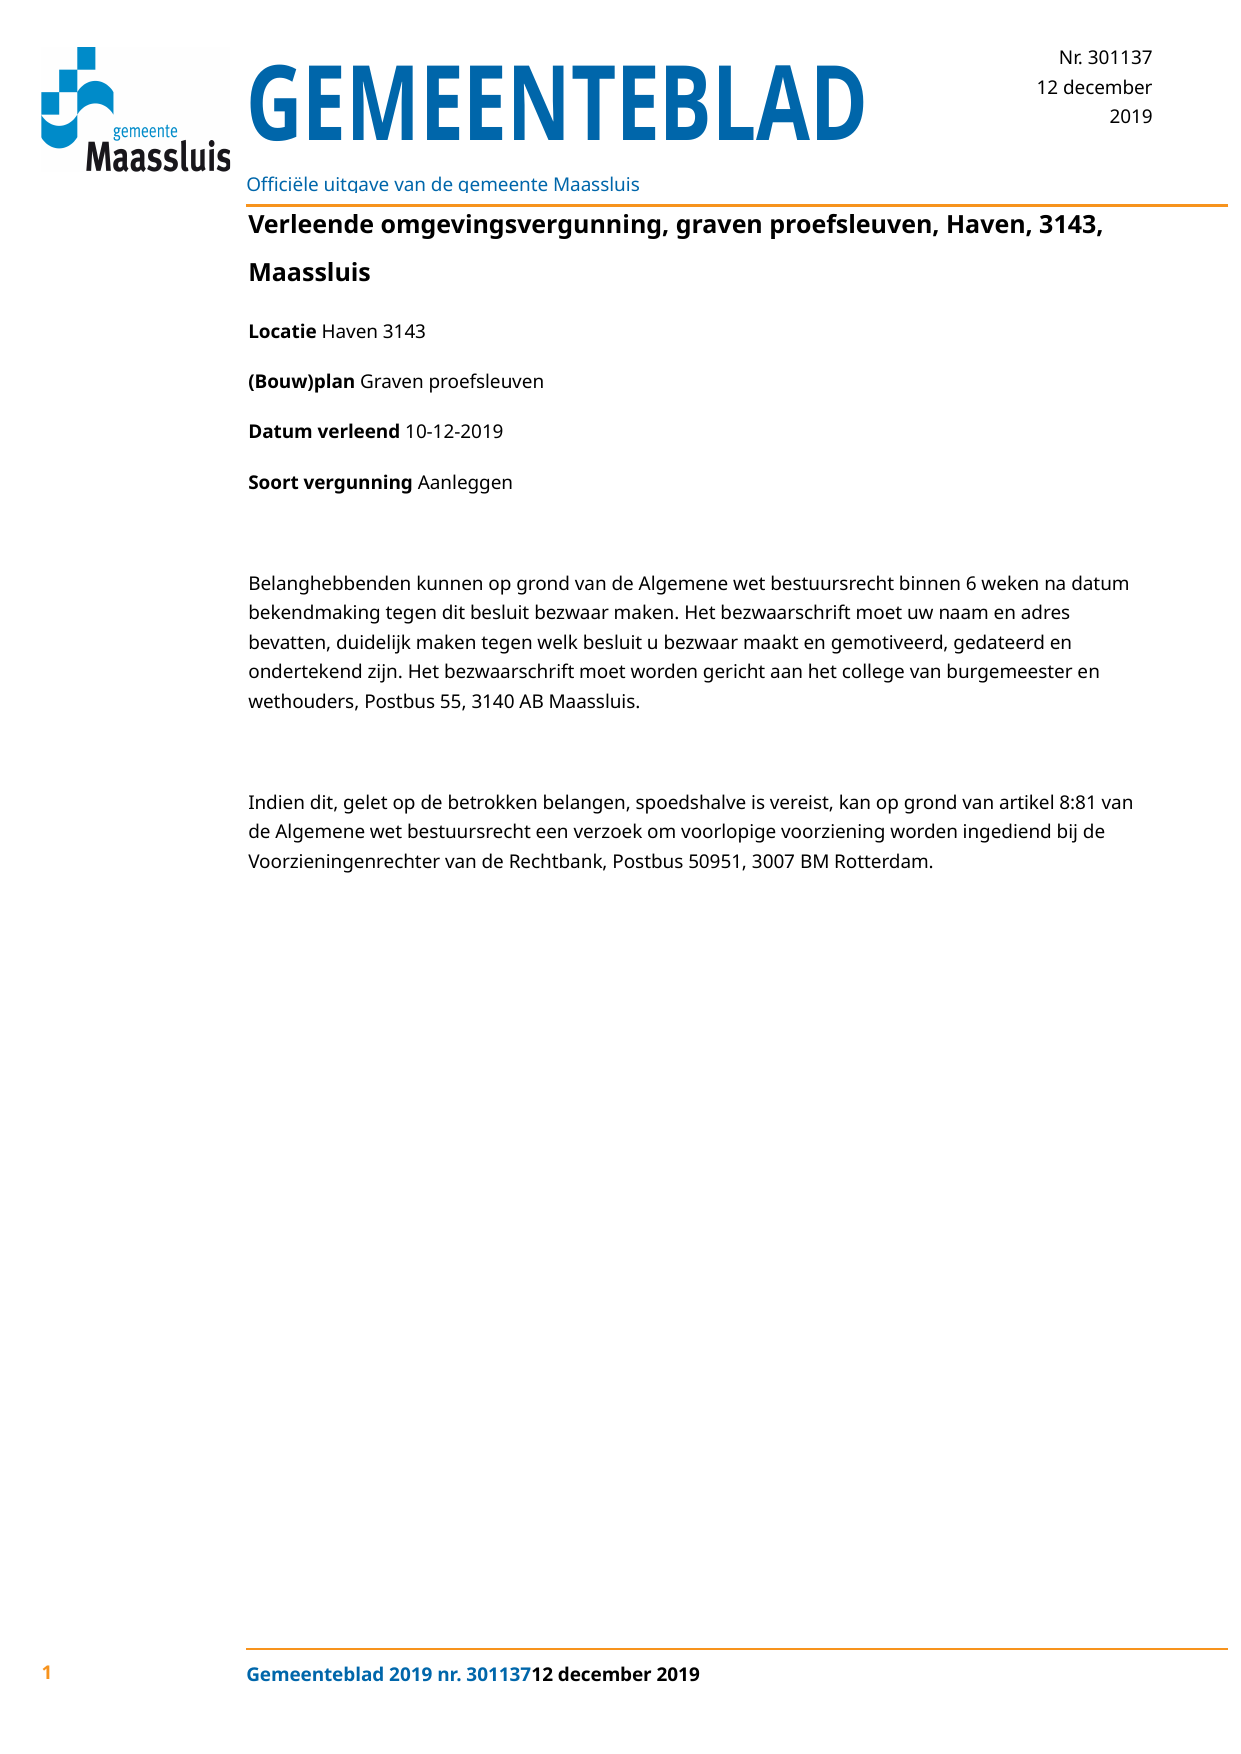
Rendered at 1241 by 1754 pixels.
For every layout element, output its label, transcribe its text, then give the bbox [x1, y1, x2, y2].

text Datum verleend 10-12-2019 [248, 419, 1152, 444]
text Locatie Haven 3143 [248, 318, 1152, 344]
text Soort vergunning Aanleggen [248, 469, 1152, 495]
picture [41, 47, 77, 92]
text Indien dit, gelet op de betrokken belangen, spoedshalve is vereist, kan op grond van artikel 8:81 van de Algemene wet bestuursrecht een verzoek om voorlopige voorziening worden ingediend bij de Voorzieningenrechter van de Rechtbank, Postbus 50951, 3007 BM Rotterdam. [248, 789, 1152, 874]
text (Bouw)plan Graven proefsleuven [248, 368, 1152, 394]
text Belanghebbenden kunnen op grond van de Algemene wet bestuursrecht binnen 6 weken na datum bekendmaking tegen dit besluit bezwaar maken. Het bezwaarschrift moet uw naam en adres bevatten, duidelijk maken tegen welk besluit u bezwaar maakt en gemotiveerd, gedateerd en ondertekend zijn. Het bezwaarschrift moet worden gericht aan het college van burgemeester en wethouders, Postbus 55, 3140 AB Maassluis. [248, 570, 1152, 714]
picture [41, 47, 231, 172]
text Verleende omgevingsvergunning, graven proefsleuven, Haven, 3143, Maassluis [248, 207, 1152, 288]
